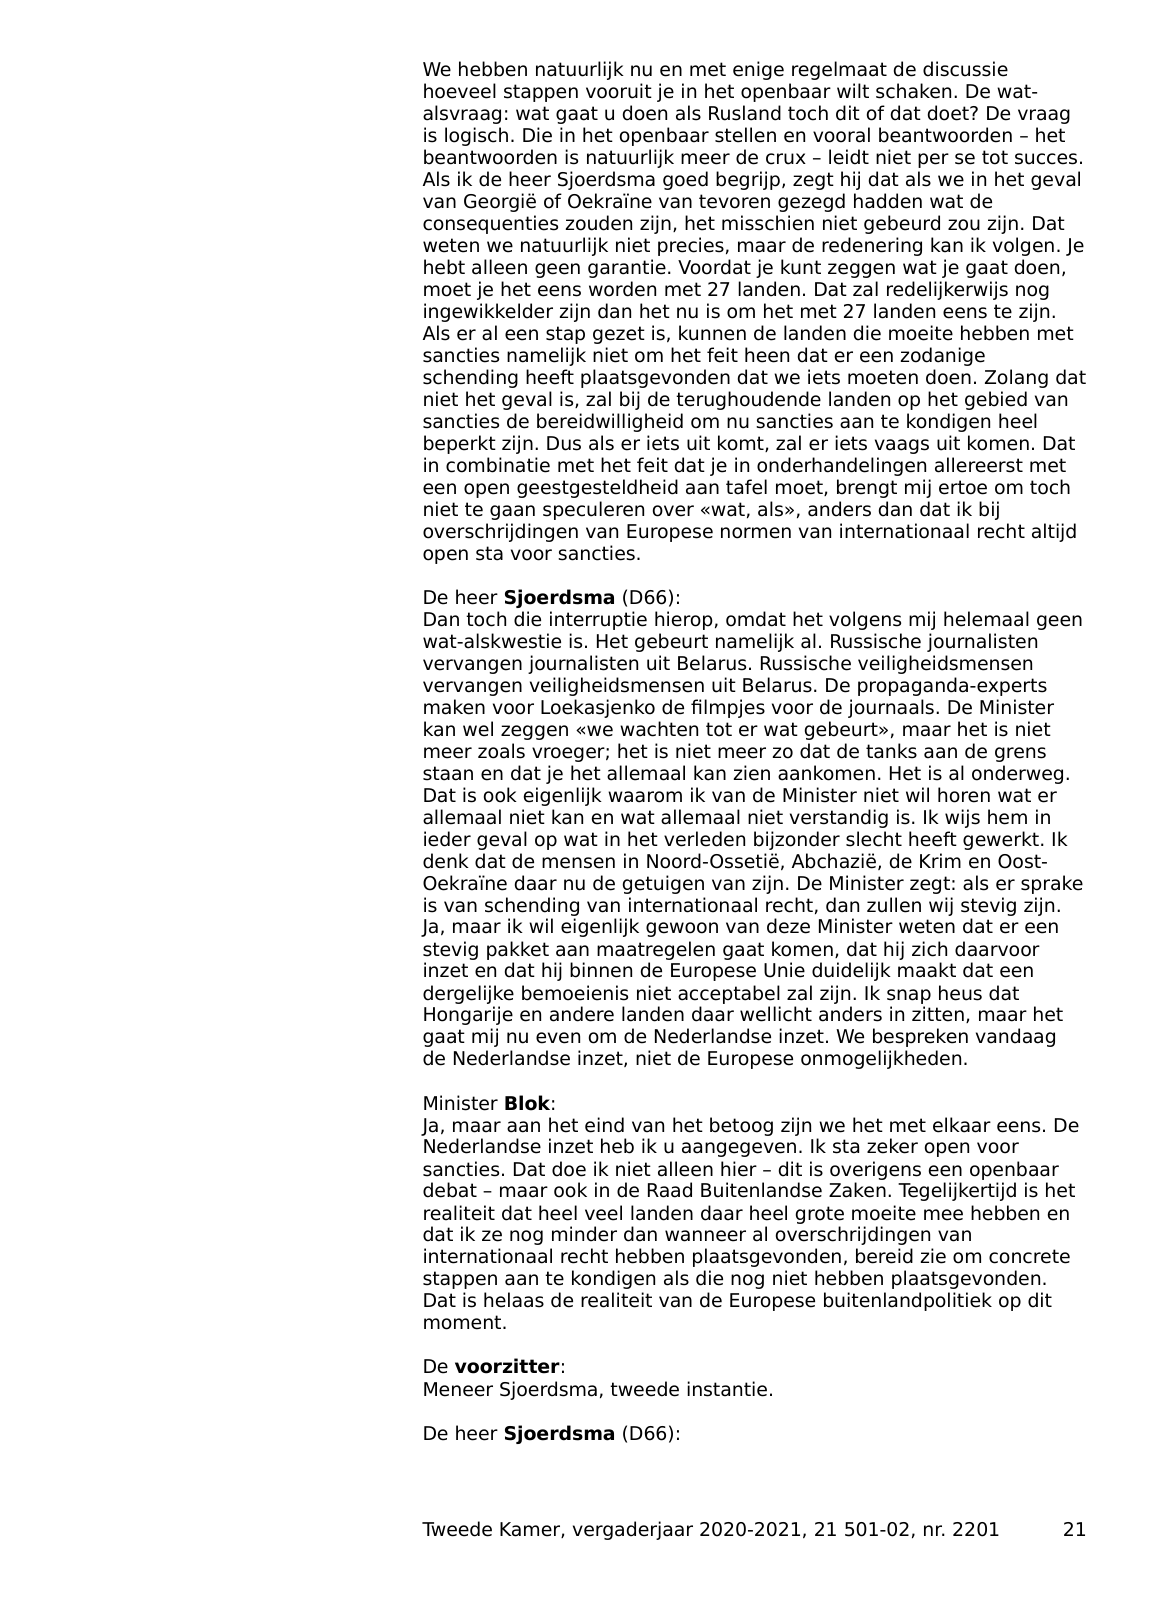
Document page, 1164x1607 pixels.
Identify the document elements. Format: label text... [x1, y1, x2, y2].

text We hebben natuurlijk nu en met enige regelmaat de discussie hoeveel stappen vooruit je in het openbaar wilt schaken. De wat-alsvraag: wat gaat u doen als Rusland toch dit of dat doet? De vraag is logisch. Die in het openbaar stellen en vooral beantwoorden – het beantwoorden is natuurlijk meer de crux – leidt niet per se tot succes. Als ik de heer Sjoerdsma goed begrijp, zegt hij dat als we in het geval van Georgië of Oekraïne van tevoren gezegd hadden wat de consequenties zouden zijn, het misschien niet gebeurd zou zijn. Dat weten we natuurlijk niet precies, maar de redenering kan ik volgen. Je hebt alleen geen garantie. Voordat je kunt zeggen wat je gaat doen, moet je het eens worden met 27 landen. Dat zal redelijkerwijs nog ingewikkelder zijn dan het nu is om het met 27 landen eens te zijn. Als er al een stap gezet is, kunnen de landen die moeite hebben met sancties namelijk niet om het feit heen dat er een zodanige schending heeft plaatsgevonden dat we iets moeten doen. Zolang dat niet het geval is, zal bij de terughoudende landen op het gebied van sancties de bereidwilligheid om nu sancties aan te kondigen heel beperkt zijn. Dus als er iets uit komt, zal er iets vaags uit komen. Dat in combinatie met het feit dat je in onderhandelingen allereerst met een open geestgesteldheid aan tafel moet, brengt mij ertoe om toch niet te gaan speculeren over «wat, als», anders dan dat ik bij overschrijdingen van Europese normen van internationaal recht altijd open sta voor sancties. [422, 59, 1087, 564]
text Meneer Sjoerdsma, tweede instantie. [422, 1378, 1087, 1400]
text Minister Blok: [422, 1092, 1087, 1114]
text De heer Sjoerdsma (D66): [422, 587, 1087, 609]
text De heer Sjoerdsma (D66): [422, 1423, 1087, 1444]
text De voorzitter: [422, 1356, 1087, 1378]
text Dan toch die interruptie hierop, omdat het volgens mij helemaal geen wat-alskwestie is. Het gebeurt namelijk al. Russische journalisten vervangen journalisten uit Belarus. Russische veiligheidsmensen vervangen veiligheidsmensen uit Belarus. De propaganda-experts maken voor Loekasjenko de filmpjes voor de journaals. De Minister kan wel zeggen «we wachten tot er wat gebeurt», maar het is niet meer zoals vroeger; het is niet meer zo dat de tanks aan de grens staan en dat je het allemaal kan zien aankomen. Het is al onderweg. Dat is ook eigenlijk waarom ik van de Minister niet wil horen wat er allemaal niet kan en wat allemaal niet verstandig is. Ik wijs hem in ieder geval op wat in het verleden bijzonder slecht heeft gewerkt. Ik denk dat de mensen in Noord-Ossetië, Abchazië, de Krim en Oost-Oekraïne daar nu de getuigen van zijn. De Minister zegt: als er sprake is van schending van internationaal recht, dan zullen wij stevig zijn. Ja, maar ik wil eigenlijk gewoon van deze Minister weten dat er een stevig pakket aan maatregelen gaat komen, dat hij zich daarvoor inzet en dat hij binnen de Europese Unie duidelijk maakt dat een dergelijke bemoeienis niet acceptabel zal zijn. Ik snap heus dat Hongarije en andere landen daar wellicht anders in zitten, maar het gaat mij nu even om de Nederlandse inzet. We bespreken vandaag de Nederlandse inzet, niet de Europese onmogelijkheden. [422, 609, 1087, 1070]
text Ja, maar aan het eind van het betoog zijn we het met elkaar eens. De Nederlandse inzet heb ik u aangegeven. Ik sta zeker open voor sancties. Dat doe ik niet alleen hier – dit is overigens een openbaar debat – maar ook in de Raad Buitenlandse Zaken. Tegelijkertijd is het realiteit dat heel veel landen daar heel grote moeite mee hebben en dat ik ze nog minder dan wanneer al overschrijdingen van internationaal recht hebben plaatsgevonden, bereid zie om concrete stappen aan te kondigen als die nog niet hebben plaatsgevonden. Dat is helaas de realiteit van de Europese buitenlandpolitiek op dit moment. [422, 1114, 1087, 1334]
